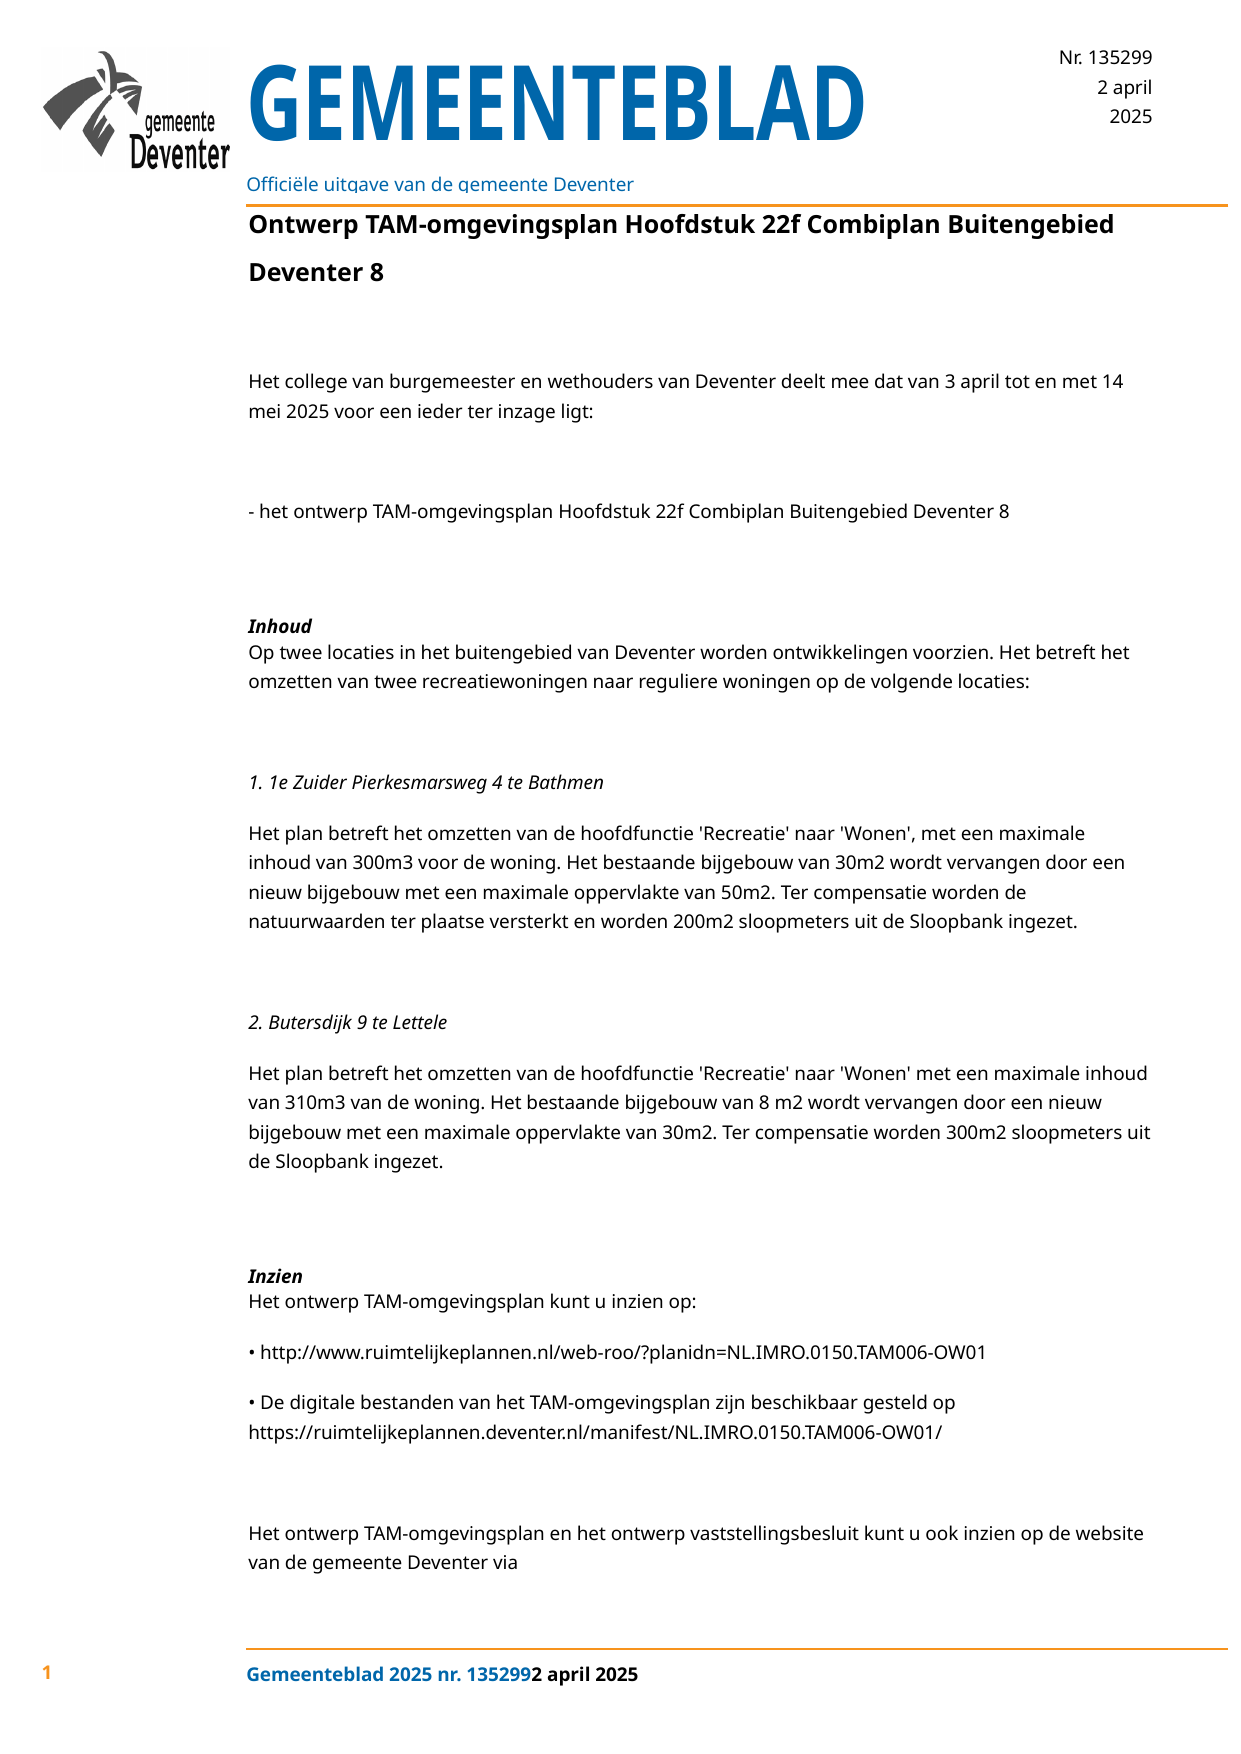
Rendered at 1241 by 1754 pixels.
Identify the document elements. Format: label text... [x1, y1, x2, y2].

text Het plan betreft het omzetten van de hoofdfunctie 'Recreatie' naar 'Wonen' met een maximale inhoud van 310m3 van de woning. Het bestaande bijgebouw van 8 m2 wordt vervangen door een nieuw bijgebouw met een maximale oppervlakte van 30m2. Ter compensatie worden 300m2 sloopmeters uit de Sloopbank ingezet. [248, 1060, 1152, 1174]
text Het ontwerp TAM-omgevingsplan kunt u inzien op: [248, 1288, 1152, 1314]
text - het ontwerp TAM-omgevingsplan Hoofdstuk 22f Combiplan Buitengebied Deventer 8 [248, 499, 1152, 524]
text Het college van burgemeester en wethouders van Deventer deelt mee dat van 3 april tot en met 14 mei 2025 voor een ieder ter inzage ligt: [248, 368, 1152, 424]
text Inhoud [248, 613, 1152, 639]
text 2. Butersdijk 9 te Lettele [248, 1009, 1152, 1035]
text Het plan betreft het omzetten van de hoofdfunctie 'Recreatie' naar 'Wonen', met een maximale inhoud van 300m3 voor de woning. Het bestaande bijgebouw van 30m2 wordt vervangen door een nieuw bijgebouw met een maximale oppervlakte van 50m2. Ter compensatie worden de natuurwaarden ter plaatse versterkt en worden 200m2 sloopmeters uit de Sloopbank ingezet. [248, 820, 1152, 934]
text • http://www.ruimtelijkeplannen.nl/web-roo/?planidn=NL.IMRO.0150.TAM006-OW01 [248, 1339, 1152, 1365]
text Ontwerp TAM-omgevingsplan Hoofdstuk 22f Combiplan Buitengebied Deventer 8 [248, 207, 1152, 288]
text • De digitale bestanden van het TAM-omgevingsplan zijn beschikbaar gesteld op https://ruimtelijkeplannen.deventer.nl/manifest/NL.IMRO.0150.TAM006-OW01/ [248, 1389, 1152, 1445]
text Het ontwerp TAM-omgevingsplan en het ontwerp vaststellingsbesluit kunt u ook inzien op de website van de gemeente Deventer via [248, 1520, 1152, 1575]
text Inzien [248, 1263, 1152, 1288]
text Op twee locaties in het buitengebied van Deventer worden ontwikkelingen voorzien. Het betreft het omzetten van twee recreatiewoningen naar reguliere woningen op de volgende locaties: [248, 639, 1152, 694]
text 1. 1e Zuider Pierkesmarsweg 4 te Bathmen [248, 769, 1152, 795]
picture [41, 47, 231, 172]
